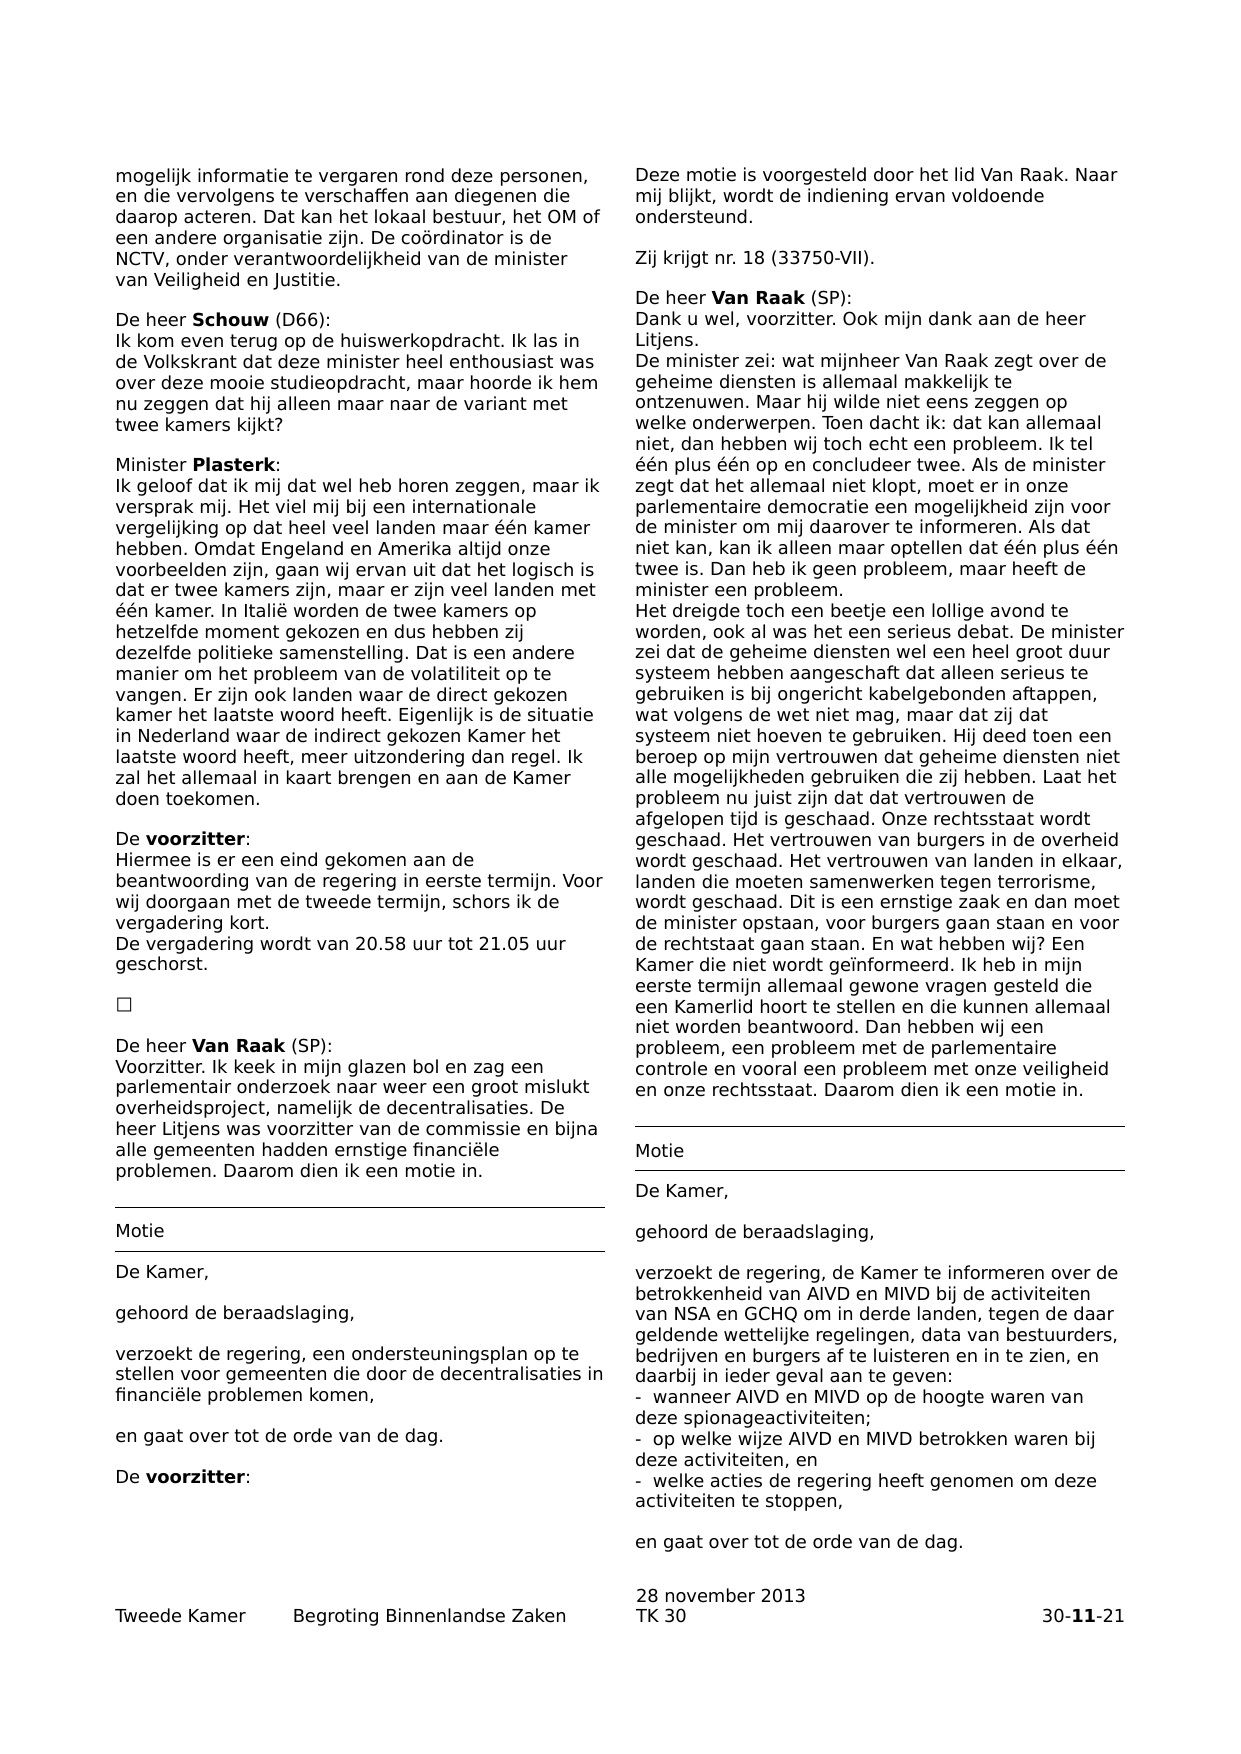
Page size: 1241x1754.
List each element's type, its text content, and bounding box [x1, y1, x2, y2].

text Dank u wel, voorzitter. Ook mijn dank aan de heer Litjens. [635, 309, 1125, 351]
text verzoekt de regering, de Kamer te informeren over de betrokkenheid van AIVD en MIVD bij de activiteiten van NSA en GCHQ om in derde landen, tegen de daar geldende wettelijke regelingen, data van bestuurders, bedrijven en burgers af te luisteren en in te zien, en daarbij in ieder geval aan te geven: [635, 1263, 1125, 1387]
text De heer Schouw (D66): [115, 310, 605, 331]
list wanneer AIVD en MIVD op de hoogte waren van deze spionageactiviteiten; [635, 1387, 1125, 1429]
text verzoekt de regering, een ondersteuningsplan op te stellen voor gemeenten die door de decentralisaties in financiële problemen komen, [115, 1343, 605, 1406]
text Minister Plasterk: [115, 455, 605, 476]
text Motie [635, 1141, 1125, 1161]
text Voorzitter. Ik keek in mijn glazen bol en zag een parlementair onderzoek naar weer een groot mislukt overheidsproject, namelijk de decentralisaties. De heer Litjens was voorzitter van de commissie en bijna alle gemeenten hadden ernstige financiële problemen. Daarom dien ik een motie in. [115, 1056, 605, 1181]
text Motie [115, 1221, 605, 1242]
text en gaat over tot de orde van de dag. [115, 1426, 605, 1446]
text De heer Van Raak (SP): [635, 288, 1125, 309]
text ⬜ [115, 995, 605, 1016]
list welke acties de regering heeft genomen om deze activiteiten te stoppen, [635, 1470, 1125, 1512]
text Zij krijgt nr. 18 (33750-VII). [635, 247, 1125, 268]
text Het dreigde toch een beetje een lollige avond te worden, ook al was het een serieus debat. De minister zei dat de geheime diensten wel een heel groot duur systeem hebben aangeschaft dat alleen serieus te gebruiken is bij ongericht kabelgebonden aftappen, wat volgens de wet niet mag, maar dat zij dat systeem niet hoeven te gebruiken. Hij deed toen een beroep op mijn vertrouwen dat geheime diensten niet alle mogelijkheden gebruiken die zij hebben. Laat het probleem nu juist zijn dat dat vertrouwen de afgelopen tijd is geschaad. Onze rechtsstaat wordt geschaad. Het vertrouwen van burgers in de overheid wordt geschaad. Het vertrouwen van landen in elkaar, landen die moeten samenwerken tegen terrorisme, wordt geschaad. Dit is een ernstige zaak en dan moet de minister opstaan, voor burgers gaan staan en voor de rechtstaat gaan staan. En wat hebben wij? Een Kamer die niet wordt geïnformeerd. Ik heb in mijn eerste termijn allemaal gewone vragen gesteld die een Kamerlid hoort te stellen en die kunnen allemaal niet worden beantwoord. Dan hebben wij een probleem, een probleem met de parlementaire controle en vooral een probleem met onze veiligheid en onze rechtsstaat. Daarom dien ik een motie in. [635, 601, 1125, 1101]
text De Kamer, [635, 1181, 1125, 1202]
text De voorzitter: [115, 829, 605, 850]
text De minister zei: wat mijnheer Van Raak zegt over de geheime diensten is allemaal makkelijk te ontzenuwen. Maar hij wilde niet eens zeggen op welke onderwerpen. Toen dacht ik: dat kan allemaal niet, dan hebben wij toch echt een probleem. Ik tel één plus één op en concludeer twee. Als de minister zegt dat het allemaal niet klopt, moet er in onze parlementaire democratie een mogelijkheid zijn voor de minister om mij daarover te informeren. Als dat niet kan, kan ik alleen maar optellen dat één plus één twee is. Dan heb ik geen probleem, maar heeft de minister een probleem. [635, 351, 1125, 601]
text De voorzitter: [115, 1466, 605, 1487]
text De vergadering wordt van 20.58 uur tot 21.05 uur geschorst. [115, 933, 605, 975]
text Hiermee is er een eind gekomen aan de beantwoording van de regering in eerste termijn. Voor wij doorgaan met de tweede termijn, schors ik de vergadering kort. [115, 850, 605, 933]
text gehoord de beraadslaging, [635, 1222, 1125, 1243]
text mogelijk informatie te vergaren rond deze personen, en die vervolgens te verschaffen aan diegenen die daarop acteren. Dat kan het lokaal bestuur, het OM of een andere organisatie zijn. De coördinator is de NCTV, onder verantwoordelijkheid van de minister van Veiligheid en Justitie. [115, 165, 605, 290]
text De heer Van Raak (SP): [115, 1036, 605, 1056]
text De Kamer, [115, 1262, 605, 1283]
list op welke wijze AIVD en MIVD betrokken waren bij deze activiteiten, en [635, 1429, 1125, 1470]
text Ik geloof dat ik mij dat wel heb horen zeggen, maar ik versprak mij. Het viel mij bij een internationale vergelijking op dat heel veel landen maar één kamer hebben. Omdat Engeland en Amerika altijd onze voorbeelden zijn, gaan wij ervan uit dat het logisch is dat er twee kamers zijn, maar er zijn veel landen met één kamer. In Italië worden de twee kamers op hetzelfde moment gekozen en dus hebben zij dezelfde politieke samenstelling. Dat is een andere manier om het probleem van de volatiliteit op te vangen. Er zijn ook landen waar de direct gekozen kamer het laatste woord heeft. Eigenlijk is de situatie in Nederland waar de indirect gekozen Kamer het laatste woord heeft, meer uitzondering dan regel. Ik zal het allemaal in kaart brengen en aan de Kamer doen toekomen. [115, 476, 605, 809]
text Ik kom even terug op de huiswerkopdracht. Ik las in de Volkskrant dat deze minister heel enthousiast was over deze mooie studieopdracht, maar hoorde ik hem nu zeggen dat hij alleen maar naar de variant met twee kamers kijkt? [115, 331, 605, 435]
text en gaat over tot de orde van de dag. [635, 1532, 1125, 1553]
text gehoord de beraadslaging, [115, 1303, 605, 1323]
text Deze motie is voorgesteld door het lid Van Raak. Naar mij blijkt, wordt de indiening ervan voldoende ondersteund. [635, 165, 1125, 227]
